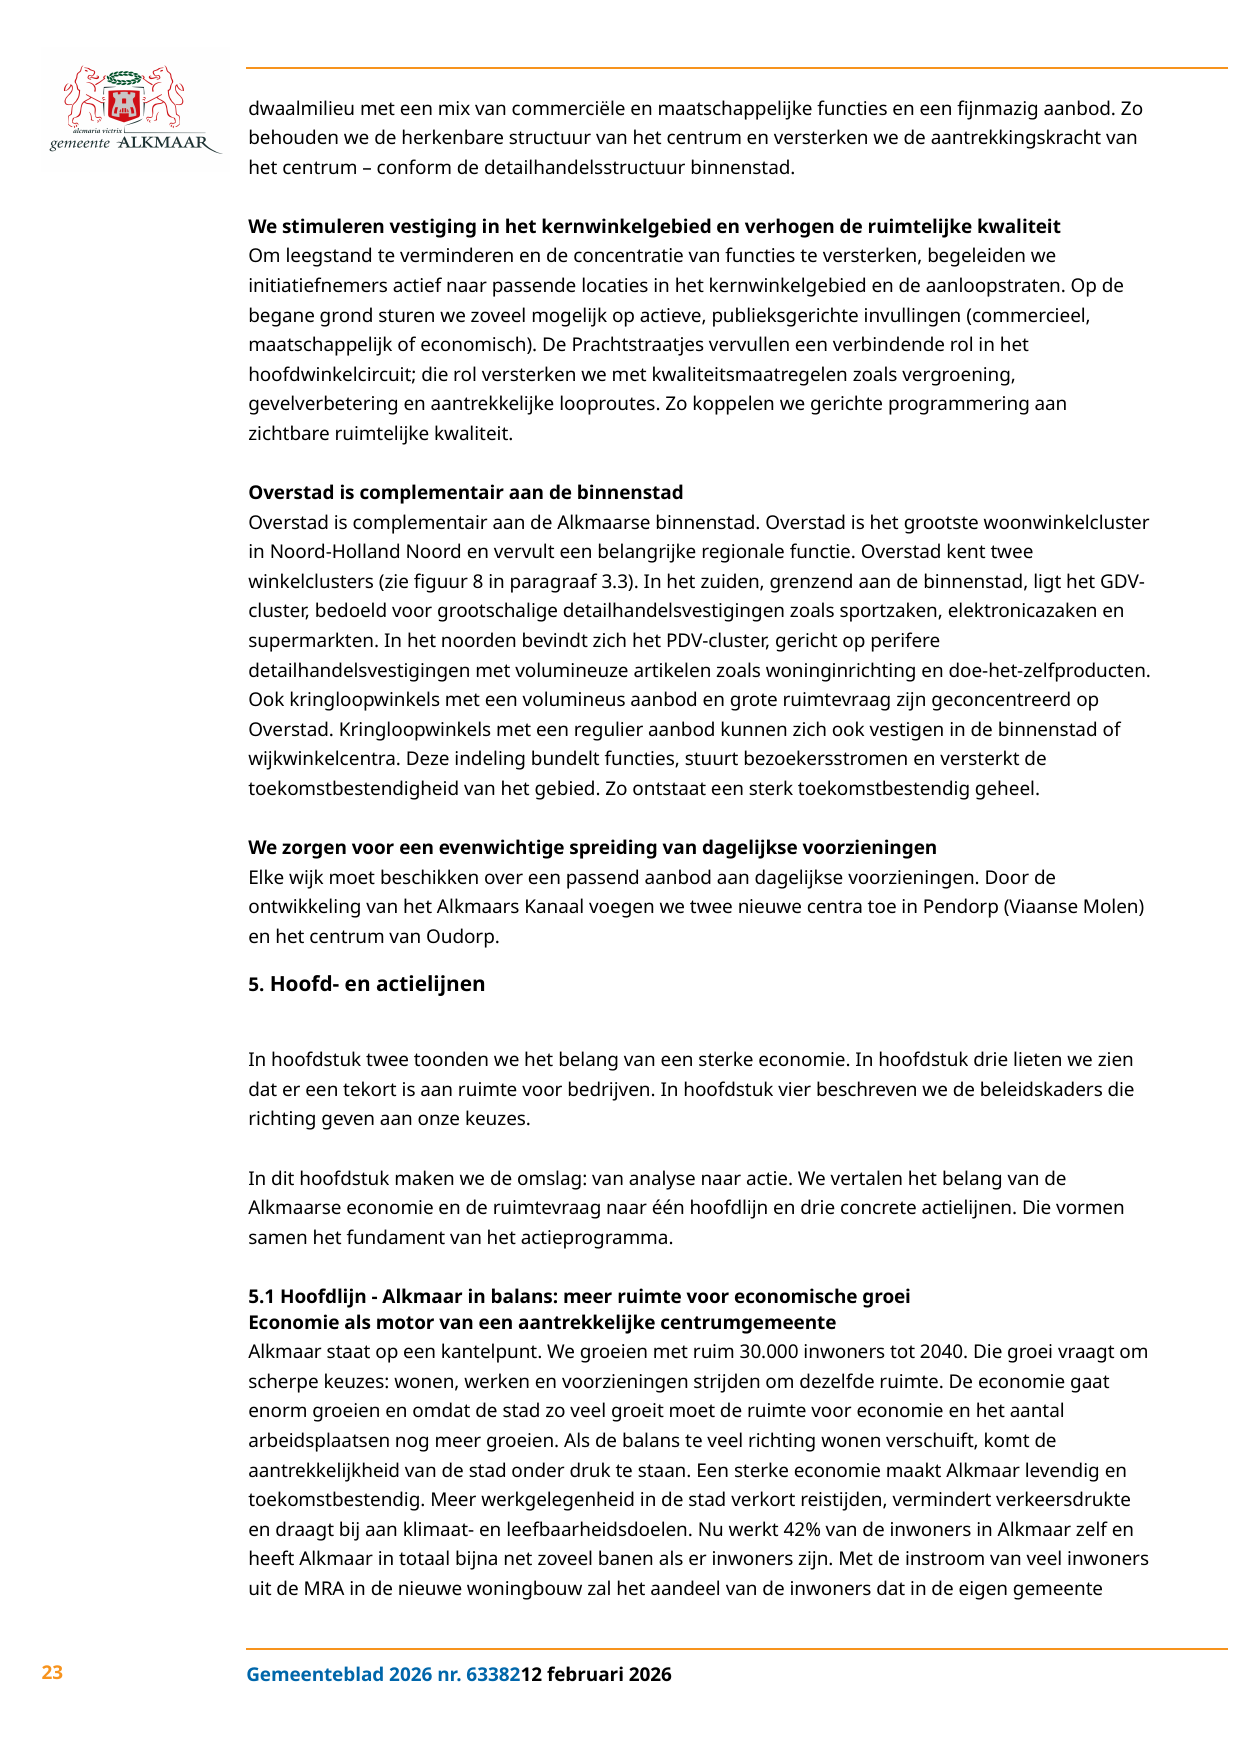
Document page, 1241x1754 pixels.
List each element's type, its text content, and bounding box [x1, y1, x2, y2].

text Overstad is complementair aan de Alkmaarse binnenstad. Overstad is het grootste woonwinkelcluster in Noord-Holland Noord en vervult een belangrijke regionale functie. Overstad kent twee winkelclusters (zie figuur 8 in paragraaf 3.3). In het zuiden, grenzend aan de binnenstad, ligt het GDV- cluster, bedoeld voor grootschalige detailhandelsvestigingen zoals sportzaken, elektronicazaken en supermarkten. In het noorden bevindt zich het PDV-cluster, gericht op perifere detailhandelsvestigingen met volumineuze artikelen zoals woninginrichting en doe-het-zelfproducten. [248, 509, 1152, 683]
text We stimuleren vestiging in het kernwinkelgebied en verhogen de ruimtelijke kwaliteit [248, 213, 1152, 239]
text Elke wijk moet beschikken over een passend aanbod aan dagelijkse voorzieningen. Door de ontwikkeling van het Alkmaars Kanaal voegen we twee nieuwe centra toe in Pendorp (Viaanse Molen) en het centrum van Oudorp. [248, 864, 1152, 949]
text In hoofdstuk twee toonden we het belang van een sterke economie. In hoofdstuk drie lieten we zien dat er een tekort is aan ruimte voor bedrijven. In hoofdstuk vier beschreven we de beleidskaders die richting geven aan onze keuzes. [248, 1046, 1152, 1131]
text We zorgen voor een evenwichtige spreiding van dagelijkse voorzieningen [248, 834, 1152, 860]
text Ook kringloopwinkels met een volumineus aanbod en grote ruimtevraag zijn geconcentreerd op Overstad. Kringloopwinkels met een regulier aanbod kunnen zich ook vestigen in de binnenstad of wijkwinkelcentra. Deze indeling bundelt functies, stuurt bezoekersstromen en versterkt de toekomstbestendigheid van het gebied. Zo ontstaat een sterk toekomstbestendig geheel. [248, 686, 1152, 801]
text dwaalmilieu met een mix van commerciële en maatschappelijke functies en een fijnmazig aanbod. Zo behouden we de herkenbare structuur van het centrum en versterken we de aantrekkingskracht van het centrum – conform de detailhandelsstructuur binnenstad. [248, 95, 1152, 180]
text Alkmaar staat op een kantelpunt. We groeien met ruim 30.000 inwoners tot 2040. Die groei vraagt om scherpe keuzes: wonen, werken en voorzieningen strijden om dezelfde ruimte. De economie gaat enorm groeien en omdat de stad zo veel groeit moet de ruimte voor economie en het aantal arbeidsplaatsen nog meer groeien. Als de balans te veel richting wonen verschuift, komt de aantrekkelijkheid van de stad onder druk te staan. Een sterke economie maakt Alkmaar levendig en toekomstbestendig. Meer werkgelegenheid in de stad verkort reistijden, vermindert verkeersdrukte en draagt bij aan klimaat- en leefbaarheidsdoelen. Nu werkt 42% van de inwoners in Alkmaar zelf en heeft Alkmaar in totaal bijna net zoveel banen als er inwoners zijn. Met de instroom van veel inwoners uit de MRA in de nieuwe woningbouw zal het aandeel van de inwoners dat in de eigen gemeente [248, 1338, 1152, 1601]
text Overstad is complementair aan de binnenstad [248, 479, 1152, 505]
text Om leegstand te verminderen en de concentratie van functies te versterken, begeleiden we initiatiefnemers actief naar passende locaties in het kernwinkelgebied en de aanloopstraten. Op de begane grond sturen we zoveel mogelijk op actieve, publieksgerichte invullingen (commercieel, maatschappelijk of economisch). De Prachtstraatjes vervullen een verbindende rol in het hoofdwinkelcircuit; die rol versterken we met kwaliteitsmaatregelen zoals vergroening, gevelverbetering en aantrekkelijke looproutes. Zo koppelen we gerichte programmering aan zichtbare ruimtelijke kwaliteit. [248, 243, 1152, 446]
text Economie als motor van een aantrekkelijke centrumgemeente [248, 1309, 1152, 1334]
text In dit hoofdstuk maken we de omslag: van analyse naar actie. We vertalen het belang van de Alkmaarse economie en de ruimtevraag naar één hoofdlijn en drie concrete actielijnen. Die vormen samen het fundament van het actieprogramma. [248, 1165, 1152, 1250]
text 5.1 Hoofdlijn - Alkmaar in balans: meer ruimte voor economische groei [248, 1283, 1152, 1309]
picture [41, 47, 231, 172]
text 5. Hoofd- en actielijnen [248, 969, 1152, 997]
